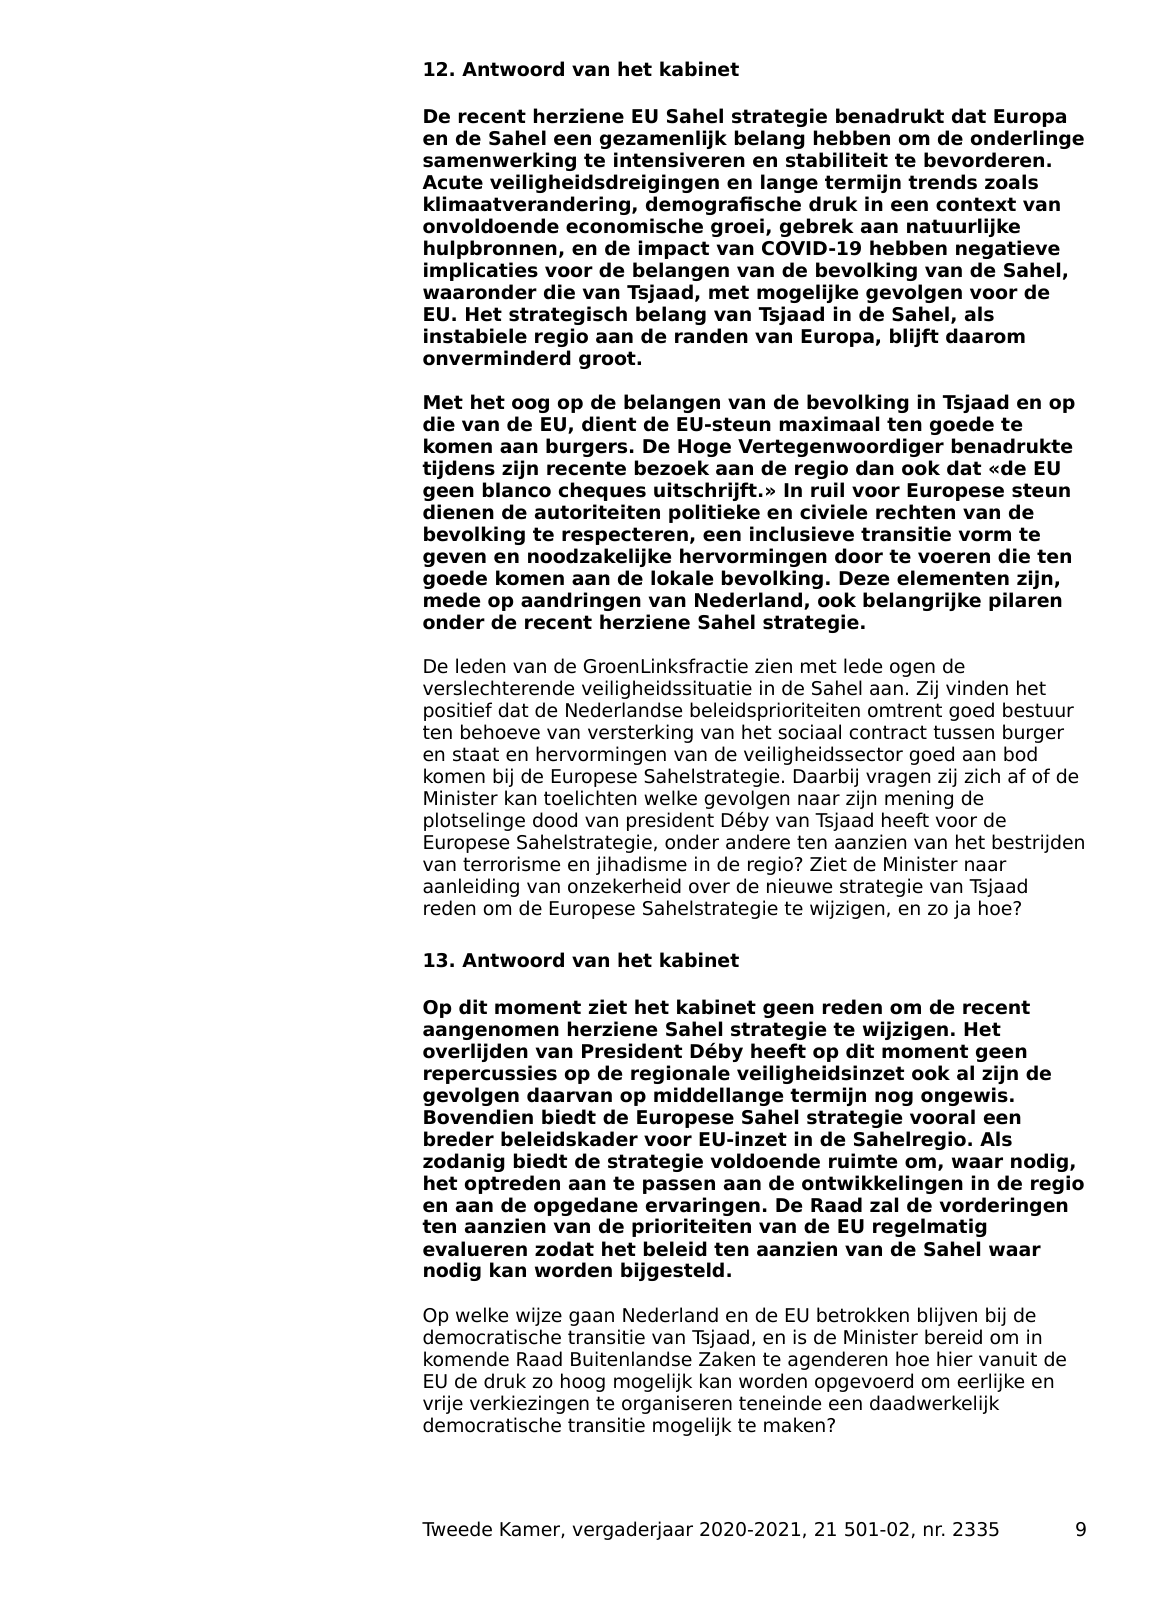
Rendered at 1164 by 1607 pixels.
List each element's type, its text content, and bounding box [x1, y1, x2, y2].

text De leden van de GroenLinksfractie zien met lede ogen de verslechterende veiligheidssituatie in de Sahel aan. Zij vinden het positief dat de Nederlandse beleidsprioriteiten omtrent goed bestuur ten behoeve van versterking van het sociaal contract tussen burger en staat en hervormingen van de veiligheidssector goed aan bod komen bij de Europese Sahelstrategie. Daarbij vragen zij zich af of de Minister kan toelichten welke gevolgen naar zijn mening de plotselinge dood van president Déby van Tsjaad heeft voor de Europese Sahelstrategie, onder andere ten aanzien van het bestrijden van terrorisme en jihadisme in de regio? Ziet de Minister naar aanleiding van onzekerheid over de nieuwe strategie van Tsjaad reden om de Europese Sahelstrategie te wijzigen, en zo ja hoe? [422, 656, 1087, 920]
text Op welke wijze gaan Nederland en de EU betrokken blijven bij de democratische transitie van Tsjaad, en is de Minister bereid om in komende Raad Buitenlandse Zaken te agenderen hoe hier vanuit de EU de druk zo hoog mogelijk kan worden opgevoerd om eerlijke en vrije verkiezingen te organiseren teneinde een daadwerkelijk democratische transitie mogelijk te maken? [422, 1304, 1087, 1436]
text De recent herziene EU Sahel strategie benadrukt dat Europa en de Sahel een gezamenlijk belang hebben om de onderlinge samenwerking te intensiveren en stabiliteit te bevorderen. Acute veiligheidsdreigingen en lange termijn trends zoals klimaatverandering, demografische druk in een context van onvoldoende economische groei, gebrek aan natuurlijke hulpbronnen, en de impact van COVID-19 hebben negatieve implicaties voor de belangen van de bevolking van de Sahel, waaronder die van Tsjaad, met mogelijke gevolgen voor de EU. Het strategisch belang van Tsjaad in de Sahel, als instabiele regio aan de randen van Europa, blijft daarom onverminderd groot. [422, 106, 1087, 370]
subtitle 13. Antwoord van het kabinet [422, 950, 1087, 972]
text Op dit moment ziet het kabinet geen reden om de recent aangenomen herziene Sahel strategie te wijzigen. Het overlijden van President Déby heeft op dit moment geen repercussies op de regionale veiligheidsinzet ook al zijn de gevolgen daarvan op middellange termijn nog ongewis. Bovendien biedt de Europese Sahel strategie vooral een breder beleidskader voor EU-inzet in de Sahelregio. Als zodanig biedt de strategie voldoende ruimte om, waar nodig, het optreden aan te passen aan de ontwikkelingen in de regio en aan de opgedane ervaringen. De Raad zal de vorderingen ten aanzien van de prioriteiten van de EU regelmatig evalueren zodat het beleid ten aanzien van de Sahel waar nodig kan worden bijgesteld. [422, 997, 1087, 1282]
subtitle 12. Antwoord van het kabinet [422, 59, 1087, 81]
text Met het oog op de belangen van de bevolking in Tsjaad en op die van de EU, dient de EU-steun maximaal ten goede te komen aan burgers. De Hoge Vertegenwoordiger benadrukte tijdens zijn recente bezoek aan de regio dan ook dat «de EU geen blanco cheques uitschrijft.» In ruil voor Europese steun dienen de autoriteiten politieke en civiele rechten van de bevolking te respecteren, een inclusieve transitie vorm te geven en noodzakelijke hervormingen door te voeren die ten goede komen aan de lokale bevolking. Deze elementen zijn, mede op aandringen van Nederland, ook belangrijke pilaren onder de recent herziene Sahel strategie. [422, 392, 1087, 634]
